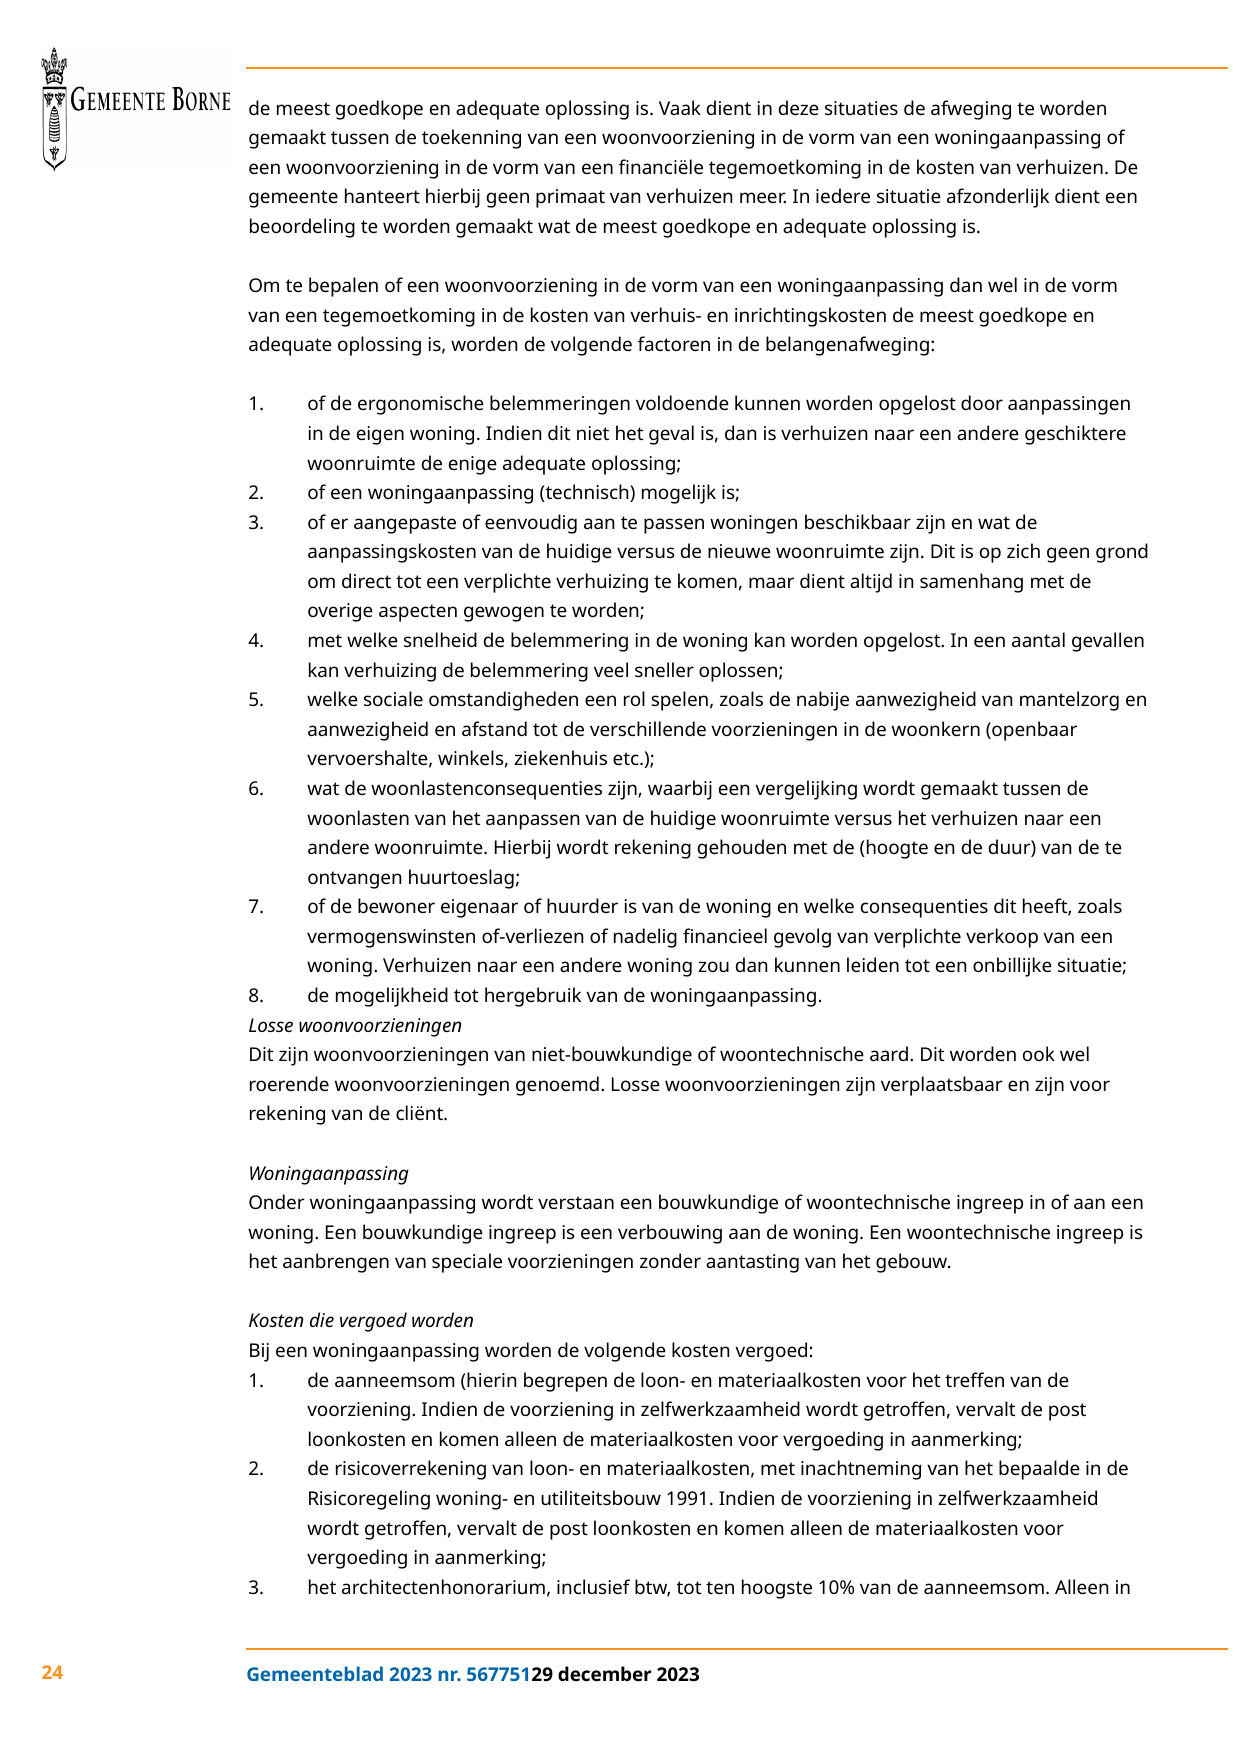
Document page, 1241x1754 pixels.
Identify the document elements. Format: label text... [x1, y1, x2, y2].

list de mogelijkheid tot hergebruik van de woningaanpassing. [248, 982, 1152, 1008]
text Onder woningaanpassing wordt verstaan een bouwkundige of woontechnische ingreep in of aan een woning. Een bouwkundige ingreep is een verbouwing aan de woning. Een woontechnische ingreep is het aanbrengen van speciale voorzieningen zonder aantasting van het gebouw. [248, 1189, 1152, 1274]
text Woningaanpassing [248, 1160, 1152, 1186]
text Bij een woningaanpassing worden de volgende kosten vergoed: [248, 1337, 1152, 1363]
list of een woningaanpassing (technisch) mogelijk is; [248, 479, 1152, 505]
text Om te bepalen of een woonvoorziening in de vorm van een woningaanpassing dan wel in de vorm van een tegemoetkoming in de kosten van verhuis- en inrichtingskosten de meest goedkope en adequate oplossing is, worden de volgende factoren in de belangenafweging: [248, 272, 1152, 357]
list of de bewoner eigenaar of huurder is van de woning en welke consequenties dit heeft, zoals vermogenswinsten of-verliezen of nadelig financieel gevolg van verplichte verkoop van een woning. Verhuizen naar een andere woning zou dan kunnen leiden tot een onbillijke situatie; [248, 893, 1152, 978]
list wat de woonlastenconsequenties zijn, waarbij een vergelijking wordt gemaakt tussen de woonlasten van het aanpassen van de huidige woonruimte versus het verhuizen naar een andere woonruimte. Hierbij wordt rekening gehouden met de (hoogte en de duur) van de te ontvangen huurtoeslag; [248, 775, 1152, 890]
list of de ergonomische belemmeringen voldoende kunnen worden opgelost door aanpassingen in de eigen woning. Indien dit niet het geval is, dan is verhuizen naar een andere geschiktere woonruimte de enige adequate oplossing; [248, 391, 1152, 476]
list welke sociale omstandigheden een rol spelen, zoals de nabije aanwezigheid van mantelzorg en aanwezigheid en afstand tot de verschillende voorzieningen in de woonkern (openbaar vervoershalte, winkels, ziekenhuis etc.); [248, 686, 1152, 771]
text Losse woonvoorzieningen [248, 1012, 1152, 1038]
list de risicoverrekening van loon- en materiaalkosten, met inachtneming van het bepaalde in de Risicoregeling woning- en utiliteitsbouw 1991. Indien de voorziening in zelfwerkzaamheid wordt getroffen, vervalt de post loonkosten en komen alleen de materiaalkosten voor vergoeding in aanmerking; [248, 1456, 1152, 1570]
text Dit zijn woonvoorzieningen van niet-bouwkundige of woontechnische aard. Dit worden ook wel roerende woonvoorzieningen genoemd. Losse woonvoorzieningen zijn verplaatsbaar en zijn voor rekening van de cliënt. [248, 1041, 1152, 1126]
list of er aangepaste of eenvoudig aan te passen woningen beschikbaar zijn en wat de aanpassingskosten van de huidige versus de nieuwe woonruimte zijn. Dit is op zich geen grond om direct tot een verplichte verhuizing te komen, maar dient altijd in samenhang met de overige aspecten gewogen te worden; [248, 509, 1152, 623]
text de meest goedkope en adequate oplossing is. Vaak dient in deze situaties de afweging te worden gemaakt tussen de toekenning van een woonvoorziening in de vorm van een woningaanpassing of een woonvoorziening in de vorm van een financiële tegemoetkoming in de kosten van verhuizen. De gemeente hanteert hierbij geen primaat van verhuizen meer. In iedere situatie afzonderlijk dient een beoordeling te worden gemaakt wat de meest goedkope en adequate oplossing is. [248, 95, 1152, 239]
list de aanneemsom (hierin begrepen de loon- en materiaalkosten voor het treffen van de voorziening. Indien de voorziening in zelfwerkzaamheid wordt getroffen, vervalt de post loonkosten en komen alleen de materiaalkosten voor vergoeding in aanmerking; [248, 1367, 1152, 1452]
picture [41, 47, 231, 172]
list met welke snelheid de belemmering in de woning kan worden opgelost. In een aantal gevallen kan verhuizing de belemmering veel sneller oplossen; [248, 627, 1152, 683]
text Kosten die vergoed worden [248, 1308, 1152, 1333]
list het architectenhonorarium, inclusief btw, tot ten hoogste 10% van de aanneemsom. Alleen in [248, 1574, 1152, 1600]
